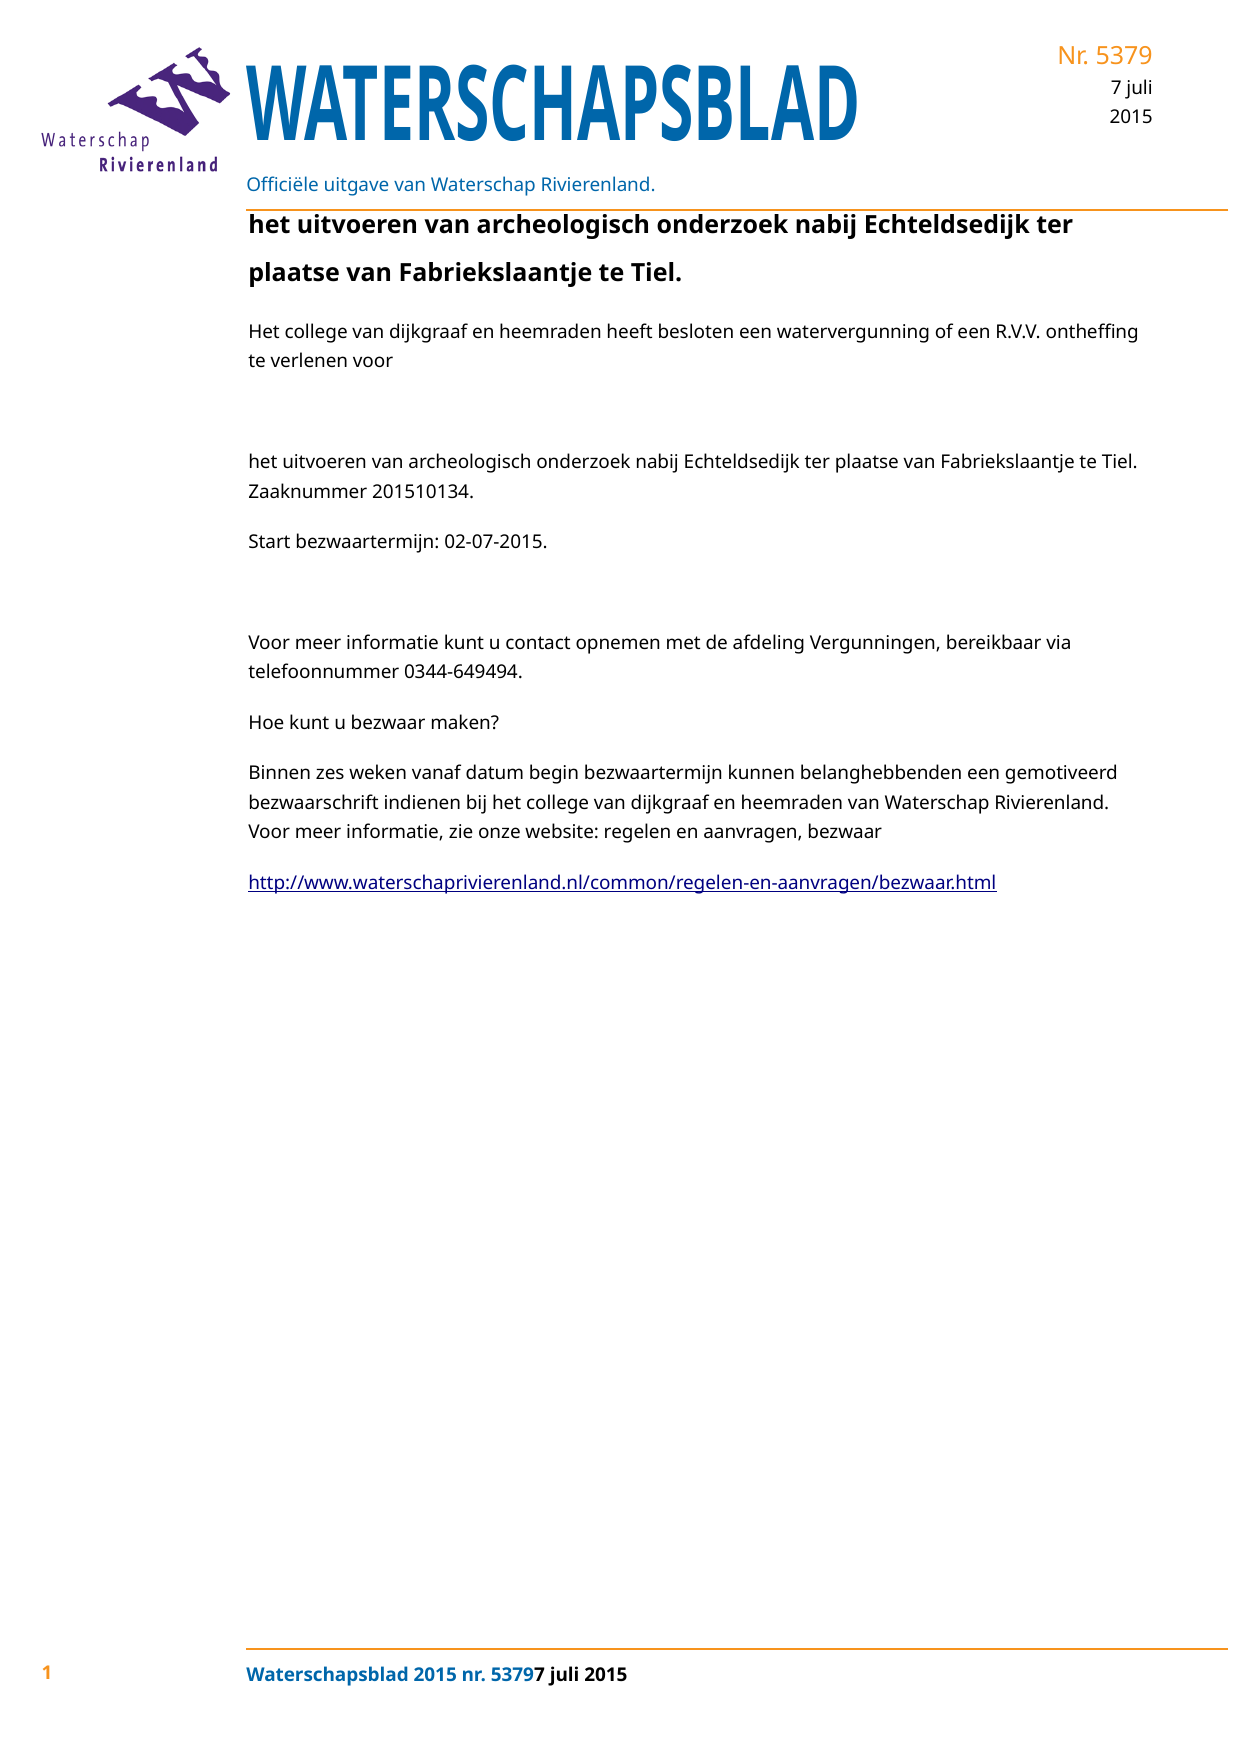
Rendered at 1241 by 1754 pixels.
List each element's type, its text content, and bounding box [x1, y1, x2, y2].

text Binnen zes weken vanaf datum begin bezwaartermijn kunnen belanghebbenden een gemotiveerd bezwaarschrift indienen bij het college van dijkgraaf en heemraden van Waterschap Rivierenland. Voor meer informatie, zie onze website: regelen en aanvragen, bezwaar [248, 759, 1152, 844]
text het uitvoeren van archeologisch onderzoek nabij Echteldsedijk ter plaatse van Fabriekslaantje te Tiel. Zaaknummer 201510134. [248, 448, 1152, 504]
text Hoe kunt u bezwaar maken? [248, 709, 1152, 735]
text http://www.waterschaprivierenland.nl/common/regelen-en-aanvragen/bezwaar.html [248, 869, 1152, 895]
text Het college van dijkgraaf en heemraden heeft besloten een watervergunning of een R.V.V. ontheffing te verlenen voor [248, 318, 1152, 373]
text het uitvoeren van archeologisch onderzoek nabij Echteldsedijk ter plaatse van Fabriekslaantje te Tiel. [248, 211, 1152, 288]
text Start bezwaartermijn: 02-07-2015. [248, 528, 1152, 554]
picture [41, 47, 231, 172]
text Voor meer informatie kunt u contact opnemen met de afdeling Vergunningen, bereikbaar via telefoonnummer 0344-649494. [248, 629, 1152, 684]
